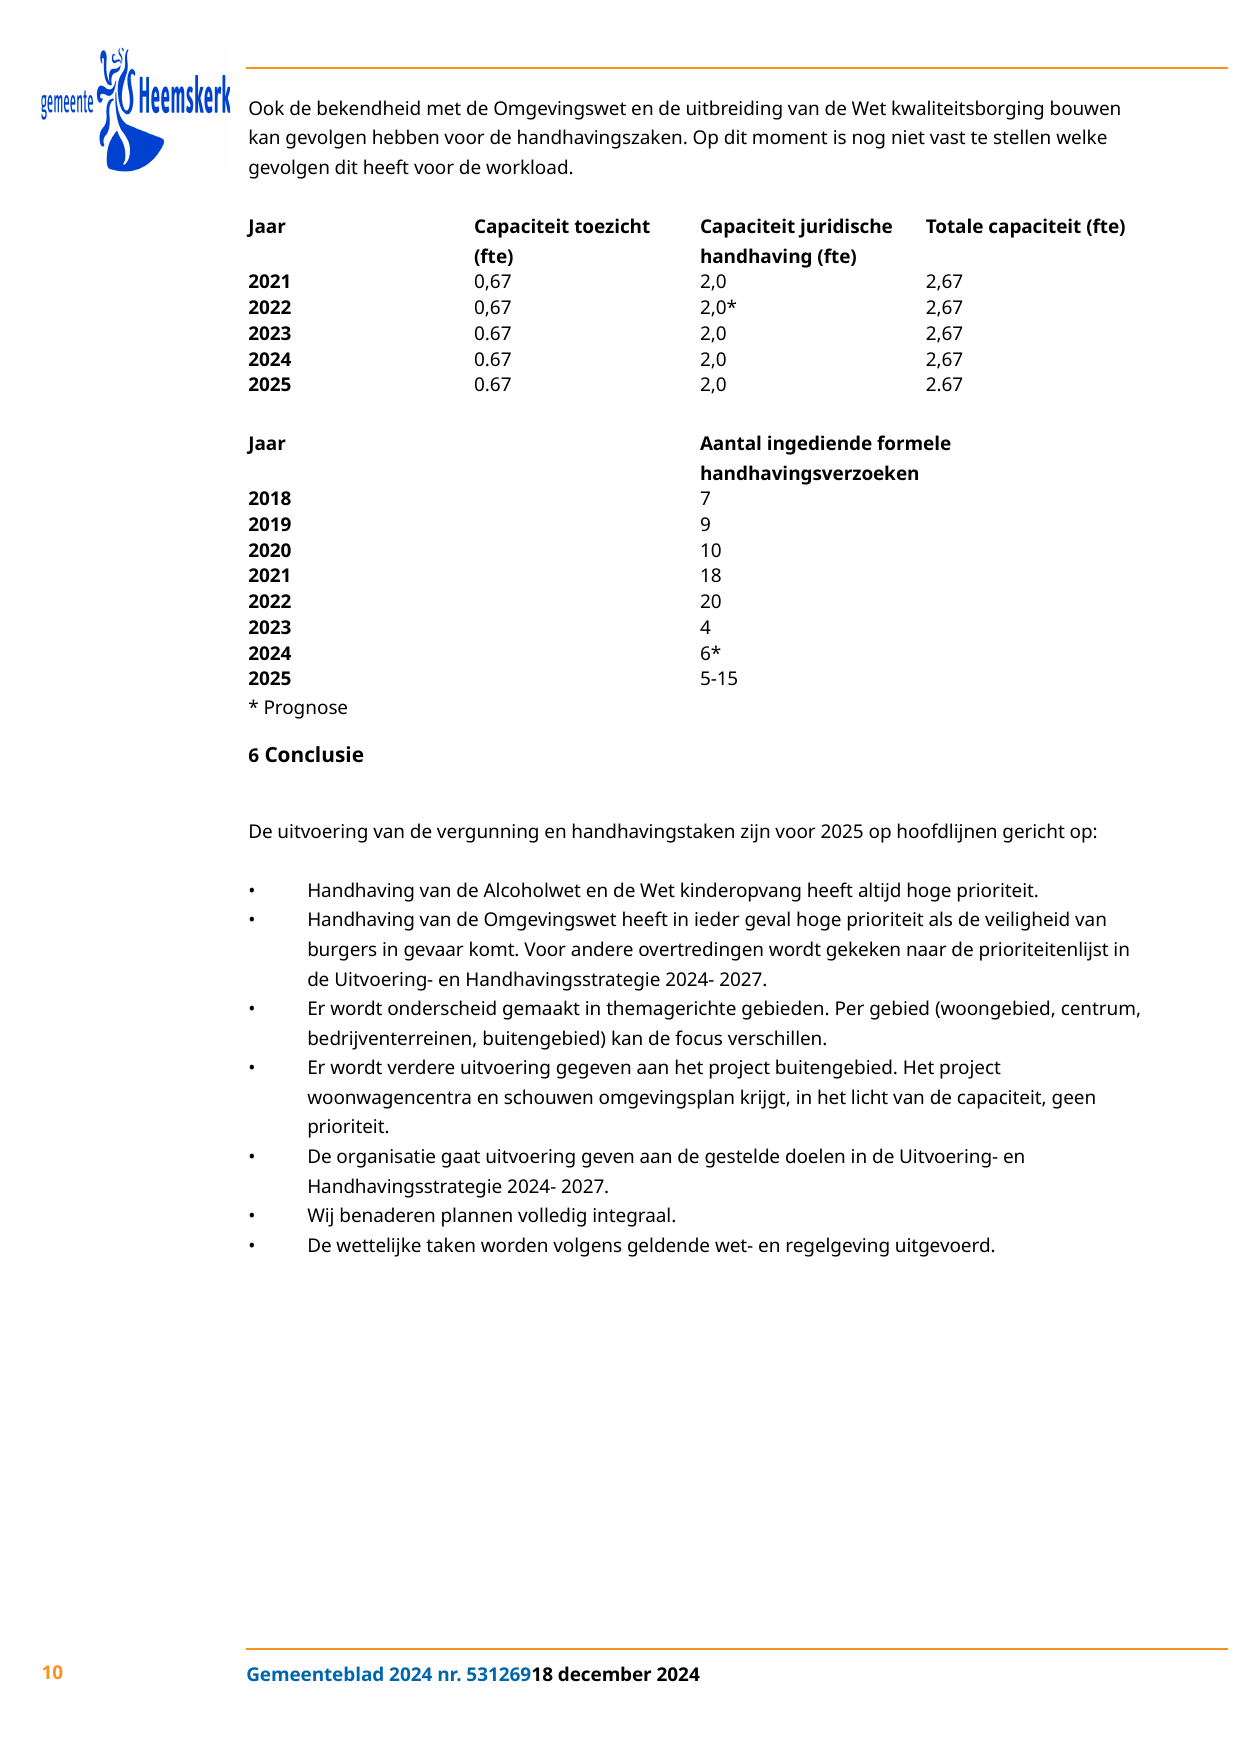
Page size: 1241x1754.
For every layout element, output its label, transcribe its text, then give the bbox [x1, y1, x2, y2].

table_cell 18 [700, 563, 1152, 588]
table_header Aantal ingediende formele handhavingsverzoeken [700, 430, 1152, 485]
table_cell 2,0 [700, 269, 926, 294]
text Ook de bekendheid met de Omgevingswet en de uitbreiding van de Wet kwaliteitsborging bouwen kan gevolgen hebben voor de handhavingszaken. Op dit moment is nog niet vast te stellen welke gevolgen dit heeft voor de workload. [248, 95, 1152, 180]
table_cell 2.67 [926, 371, 1152, 397]
table_cell 7 [700, 485, 1152, 511]
table_cell 2020 [248, 537, 700, 563]
table_cell 2023 [248, 614, 700, 640]
table_header Jaar [248, 213, 474, 268]
table_cell 2,67 [926, 294, 1152, 320]
table_cell 2021 [248, 269, 474, 294]
table_cell 2,0* [700, 294, 926, 320]
table_cell 5-15 [700, 666, 1152, 691]
table_cell 10 [700, 537, 1152, 563]
table_cell 20 [700, 588, 1152, 614]
picture [41, 47, 231, 172]
list De wettelijke taken worden volgens geldende wet- en regelgeving uitgevoerd. [248, 1232, 1152, 1258]
list Er wordt verdere uitvoering gegeven aan het project buitengebied. Het project woonwagencentra en schouwen omgevingsplan krijgt, in het licht van de capaciteit, geen prioriteit. [248, 1054, 1152, 1139]
table_header Capaciteit toezicht (fte) [474, 213, 700, 268]
table_cell 2025 [248, 371, 474, 397]
list Handhaving van de Omgevingswet heeft in ieder geval hoge prioriteit als de veiligheid van burgers in gevaar komt. Voor andere overtredingen wordt gekeken naar de prioriteitenlijst in de Uitvoering- en Handhavingsstrategie 2024- 2027. [248, 907, 1152, 991]
text De uitvoering van de vergunning en handhavingstaken zijn voor 2025 op hoofdlijnen gericht op: [248, 818, 1152, 843]
table_cell 2025 [248, 666, 700, 691]
table_cell 0.67 [474, 346, 700, 371]
table_cell 2,67 [926, 346, 1152, 371]
list Wij benaderen plannen volledig integraal. [248, 1202, 1152, 1228]
table_cell 2,67 [926, 320, 1152, 346]
table_header Capaciteit juridische handhaving (fte) [700, 213, 926, 268]
table_cell 0,67 [474, 269, 700, 294]
table_cell 2022 [248, 294, 474, 320]
table_cell 0.67 [474, 320, 700, 346]
text * Prognose [248, 694, 1152, 720]
table_cell 2022 [248, 588, 700, 614]
list De organisatie gaat uitvoering geven aan de gestelde doelen in de Uitvoering- en Handhavingsstrategie 2024- 2027. [248, 1143, 1152, 1198]
table_cell 6* [700, 640, 1152, 666]
table_header Totale capaciteit (fte) [926, 213, 1152, 268]
table_cell 2023 [248, 320, 474, 346]
text 6 Conclusie [248, 740, 1152, 768]
table_cell 2018 [248, 485, 700, 511]
table_cell 2,0 [700, 346, 926, 371]
table_cell 4 [700, 614, 1152, 640]
table_cell 2,0 [700, 371, 926, 397]
table_cell 2,67 [926, 269, 1152, 294]
table_cell 2019 [248, 511, 700, 537]
table_cell 0.67 [474, 371, 700, 397]
table_cell 0,67 [474, 294, 700, 320]
table_header Jaar [248, 430, 700, 485]
table_cell 2021 [248, 563, 700, 588]
table_cell 2,0 [700, 320, 926, 346]
table_cell 9 [700, 511, 1152, 537]
list Handhaving van de Alcoholwet en de Wet kinderopvang heeft altijd hoge prioriteit. [248, 877, 1152, 903]
table_cell 2024 [248, 346, 474, 371]
list Er wordt onderscheid gemaakt in themagerichte gebieden. Per gebied (woongebied, centrum, bedrijventerreinen, buitengebied) kan de focus verschillen. [248, 995, 1152, 1051]
table_cell 2024 [248, 640, 700, 666]
